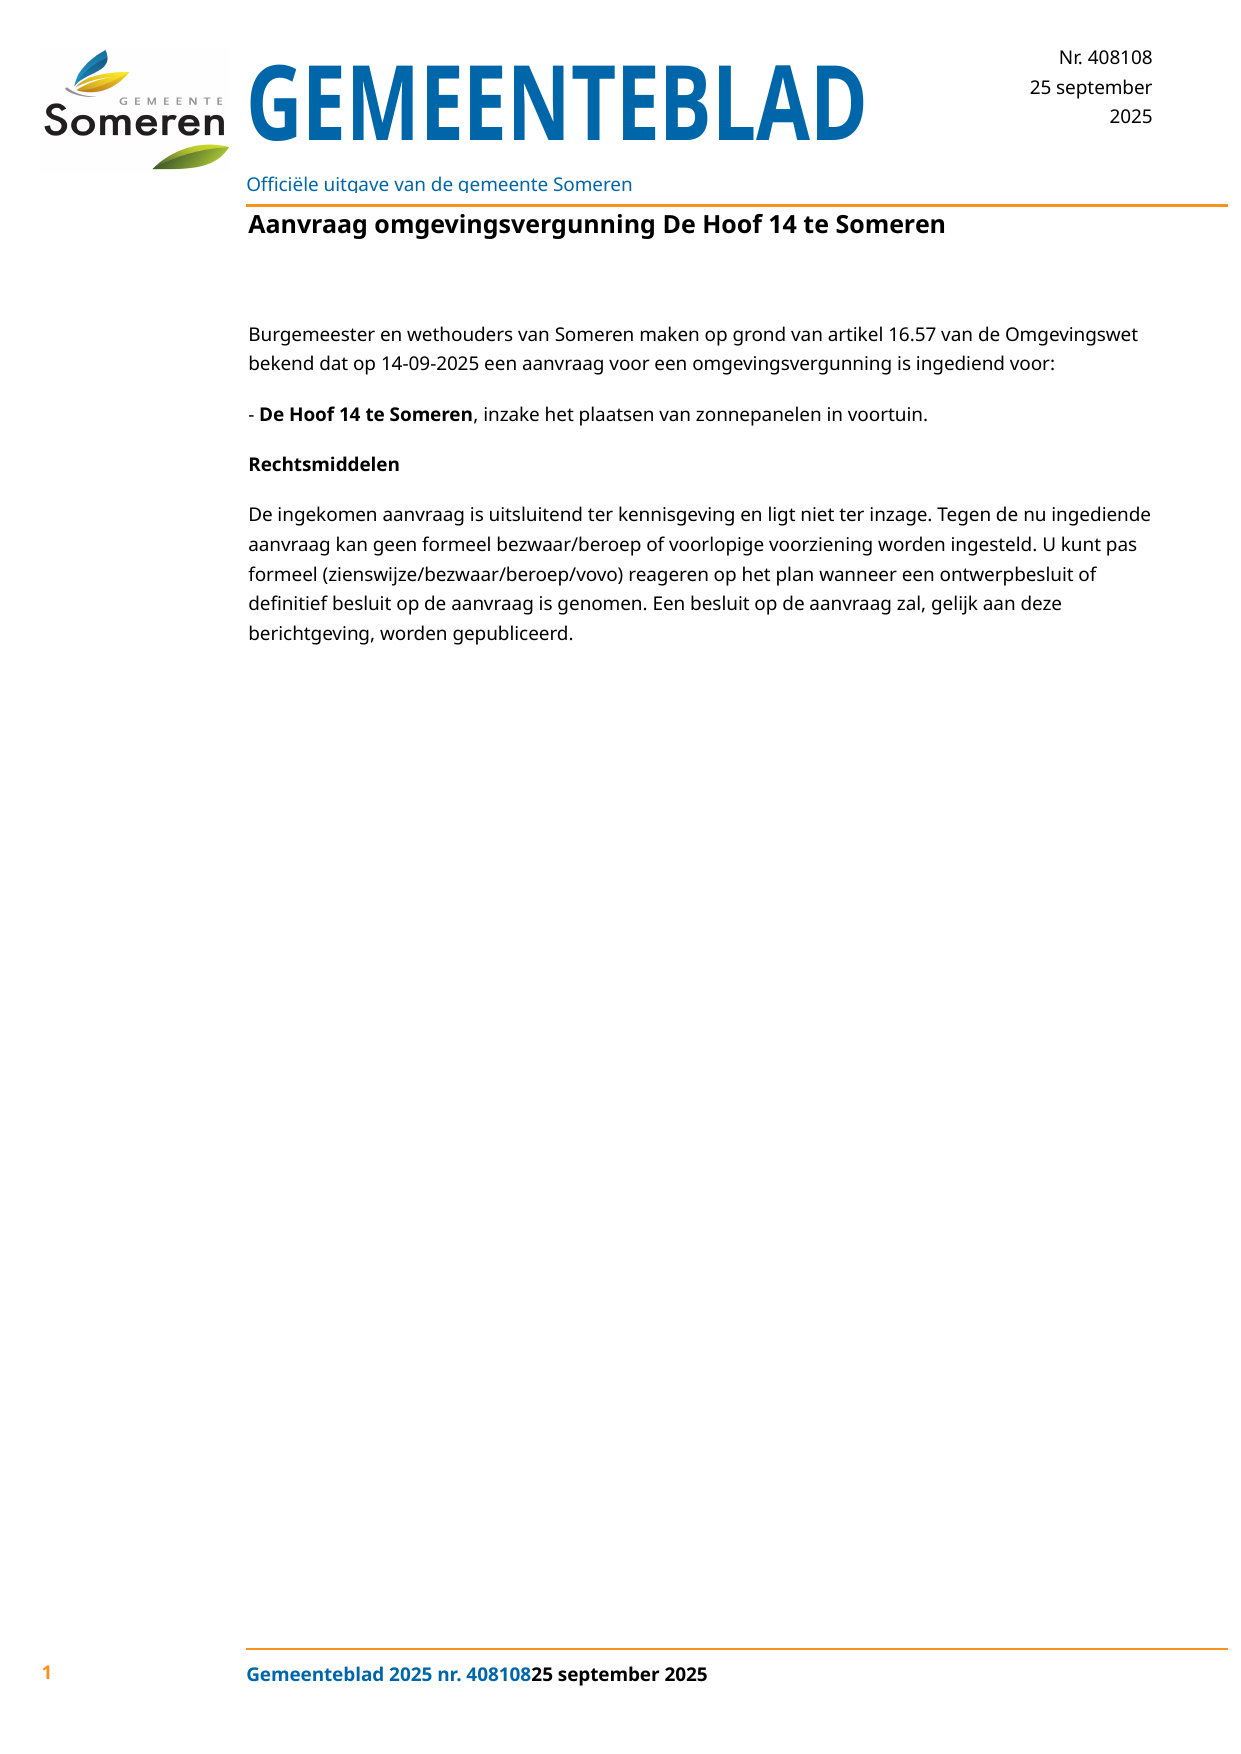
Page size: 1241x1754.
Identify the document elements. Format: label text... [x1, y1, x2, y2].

text De ingekomen aanvraag is uitsluitend ter kennisgeving en ligt niet ter inzage. Tegen de nu ingediende aanvraag kan geen formeel bezwaar/beroep of voorlopige voorziening worden ingesteld. U kunt pas formeel (zienswijze/bezwaar/beroep/vovo) reageren op het plan wanneer een ontwerpbesluit of definitief besluit op de aanvraag is genomen. Een besluit op de aanvraag zal, gelijk aan deze berichtgeving, worden gepubliceerd. [248, 502, 1152, 646]
text - De Hoof 14 te Someren, inzake het plaatsen van zonnepanelen in voortuin. [248, 401, 1152, 426]
picture [41, 47, 231, 172]
text Burgemeester en wethouders van Someren maken op grond van artikel 16.57 van de Omgevingswet bekend dat op 14-09-2025 een aanvraag voor een omgevingsvergunning is ingediend voor: [248, 321, 1152, 376]
text Aanvraag omgevingsvergunning De Hoof 14 te Someren [248, 207, 1152, 241]
text Rechtsmiddelen [248, 451, 1152, 477]
